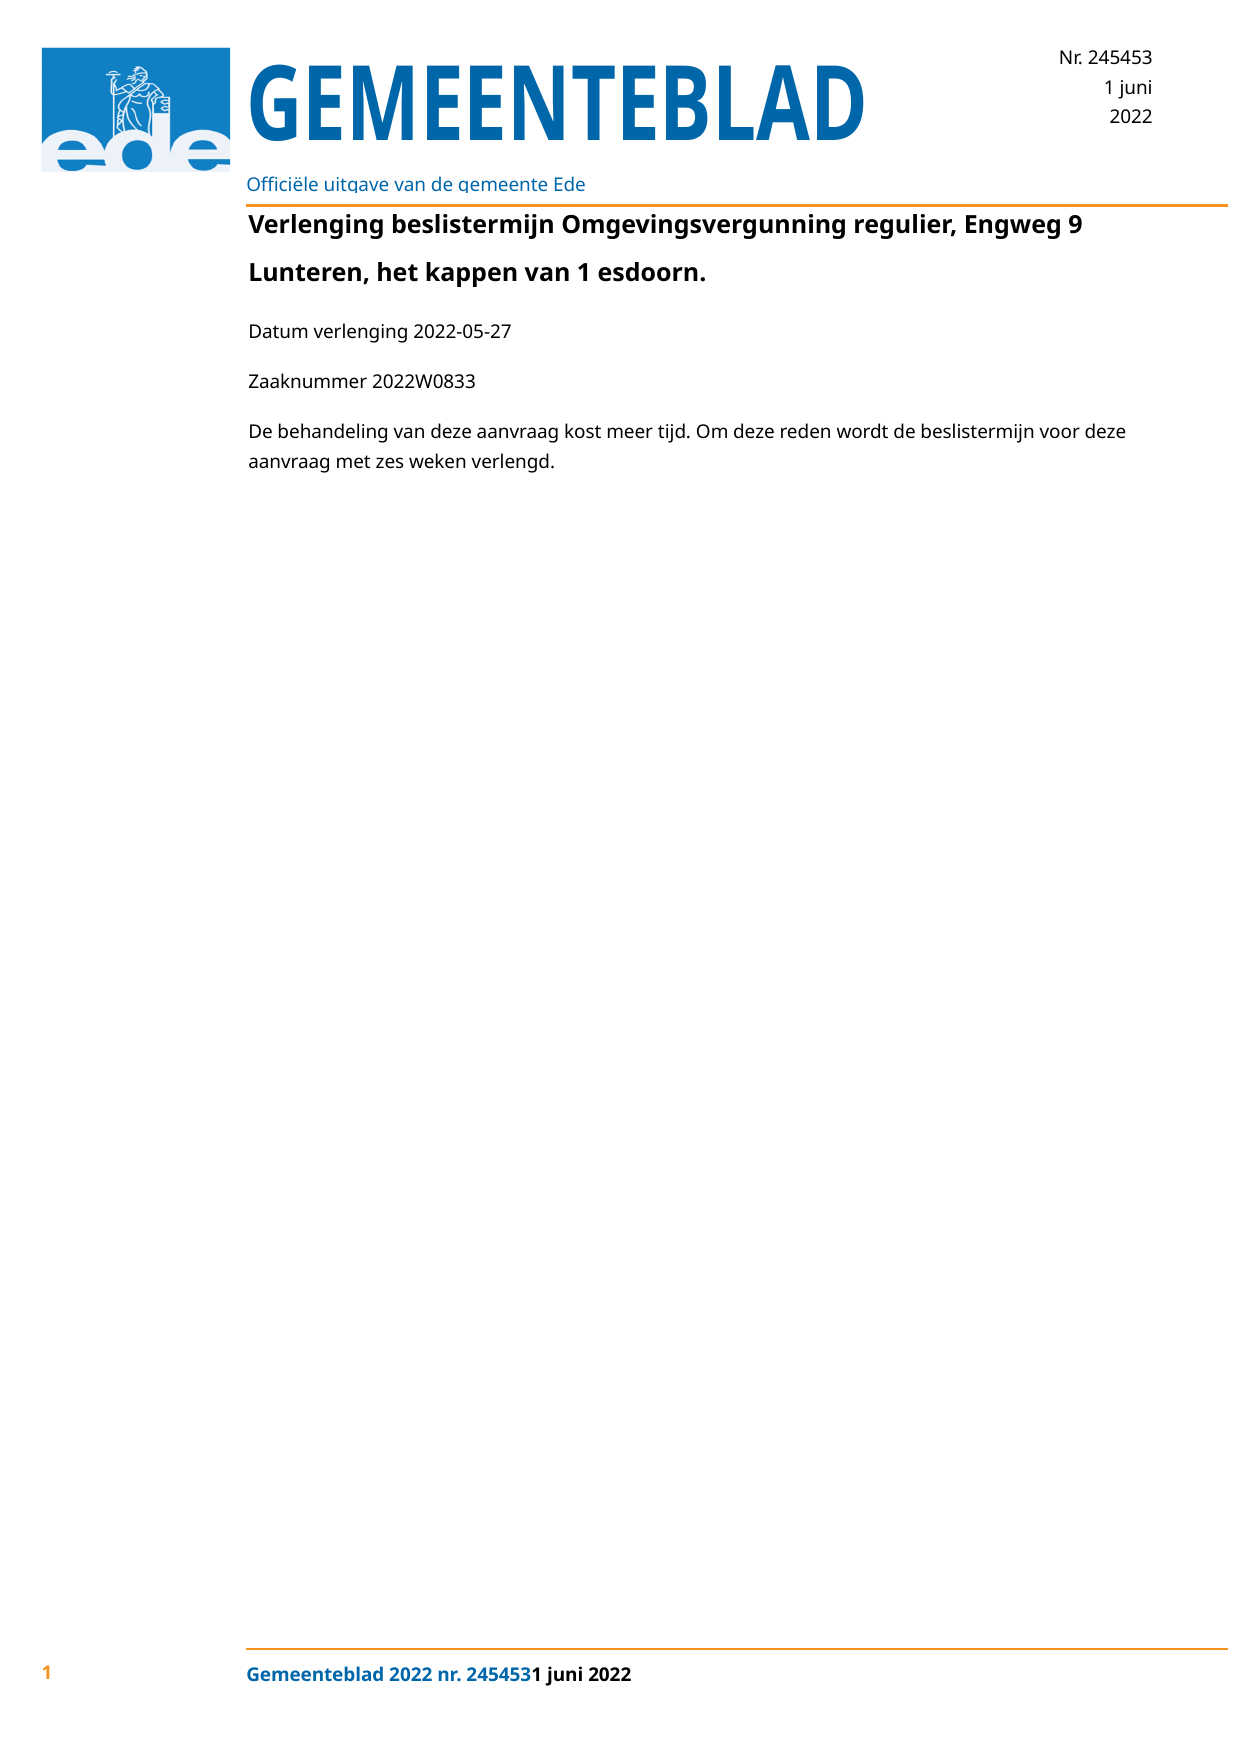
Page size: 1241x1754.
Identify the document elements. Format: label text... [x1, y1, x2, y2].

picture [41, 47, 231, 172]
text Verlenging beslistermijn Omgevingsvergunning regulier, Engweg 9 Lunteren, het kappen van 1 esdoorn. [248, 207, 1152, 288]
text Zaaknummer 2022W0833 [248, 368, 1152, 394]
text De behandeling van deze aanvraag kost meer tijd. Om deze reden wordt de beslistermijn voor deze aanvraag met zes weken verlengd. [248, 419, 1152, 474]
text Datum verlenging 2022-05-27 [248, 318, 1152, 344]
